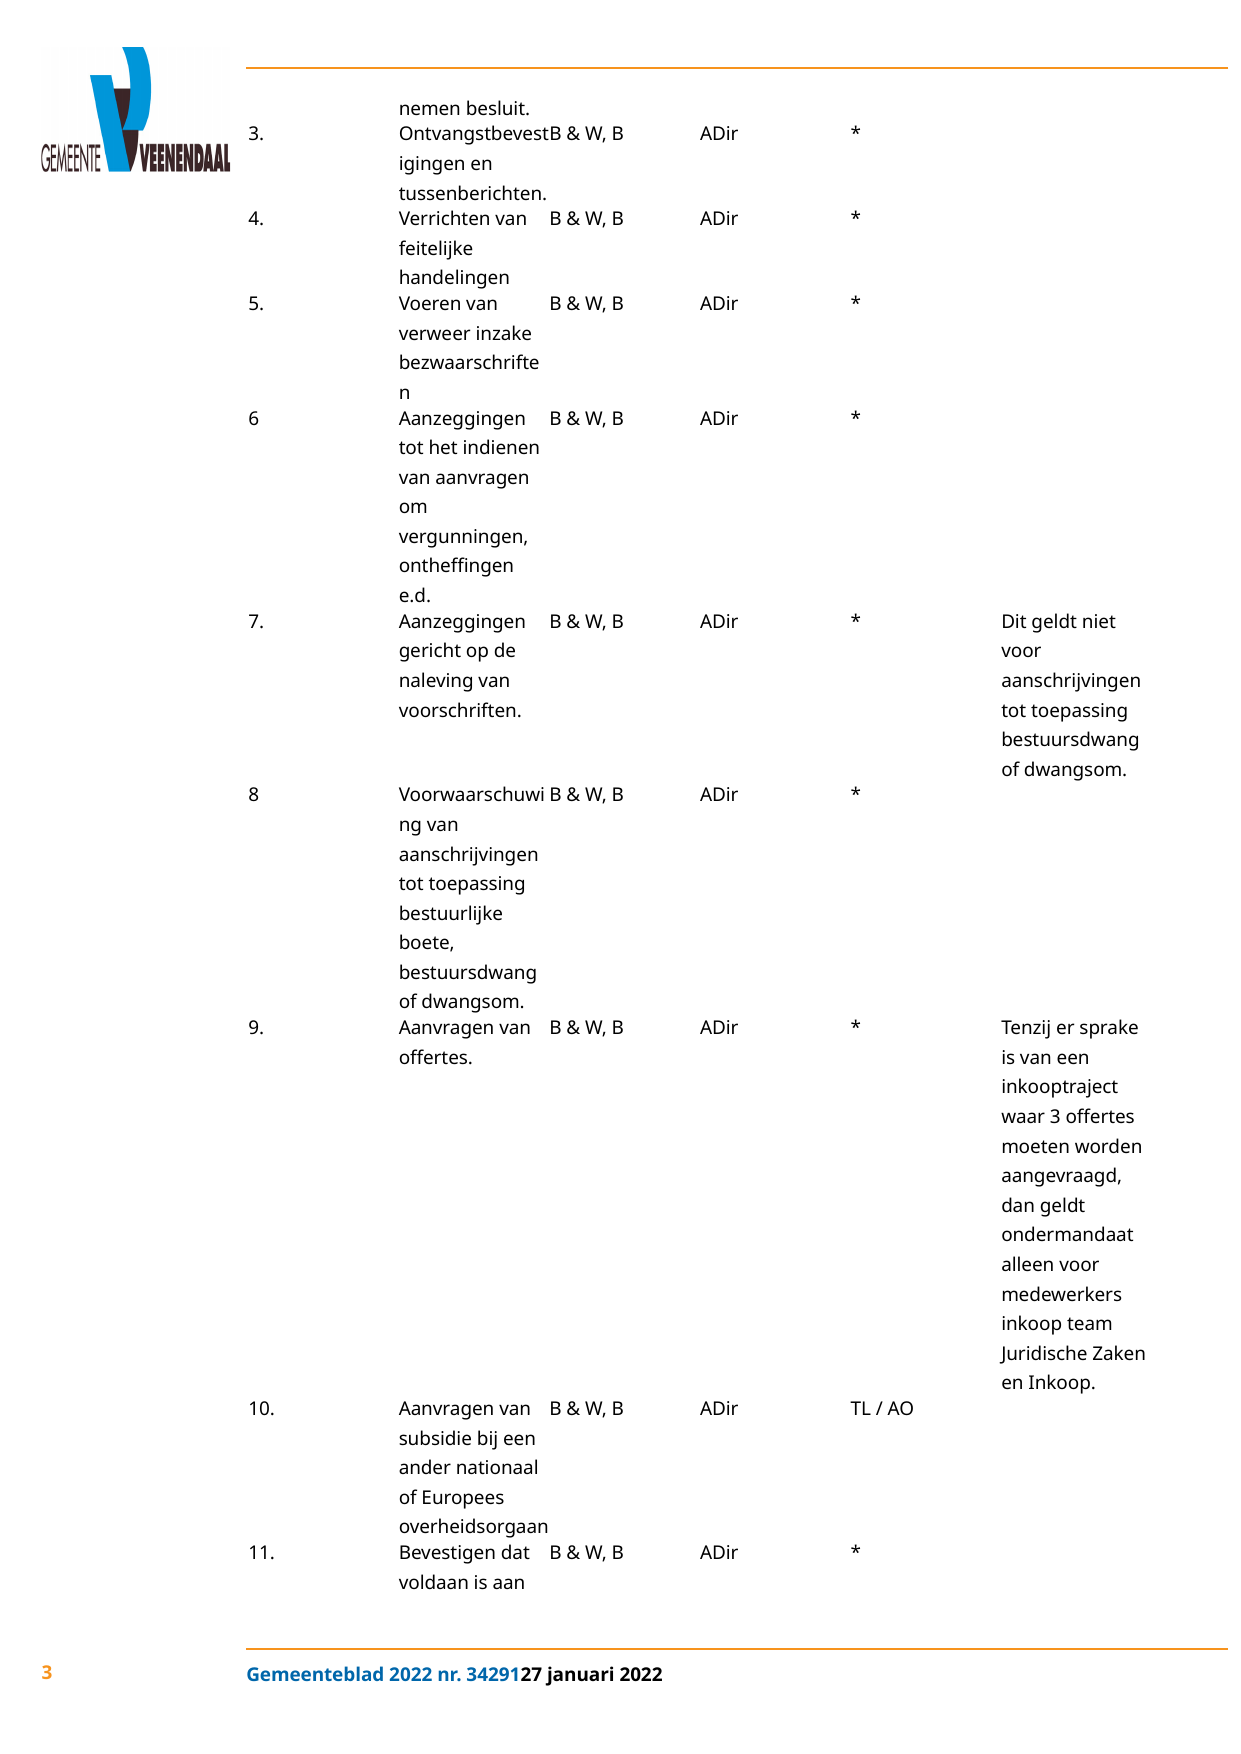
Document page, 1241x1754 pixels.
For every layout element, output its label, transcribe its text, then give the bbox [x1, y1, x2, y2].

table_cell [1001, 405, 1152, 608]
table_cell Aanzeggingen tot het indienen van aanvragen om vergunningen, ontheffingen e.d. [399, 405, 549, 608]
table_cell Tenzij er sprake is van een inkooptraject waar 3 offertes moeten worden aangevraagd, dan geldt ondermandaat alleen voor medewerkers inkoop team Juridische Zaken en Inkoop. [1001, 1015, 1152, 1395]
table_cell ADir [700, 205, 850, 290]
table_cell * [850, 290, 1001, 405]
picture [41, 47, 130, 172]
table_cell Ontvangstbevestigingen en tussenberichten. [399, 121, 549, 205]
table_cell [248, 95, 398, 121]
table_cell B & W, B [549, 1015, 700, 1395]
table_cell 9. [248, 1015, 398, 1395]
table_cell ADir [700, 1395, 850, 1539]
table_cell Dit geldt niet voor aanschrijvingen tot toepassing bestuursdwang of dwangsom. [1001, 608, 1152, 782]
picture [123, 47, 231, 172]
table_cell nemen besluit. [399, 95, 549, 121]
table_cell * [850, 782, 1001, 1014]
table_cell 3. [248, 121, 398, 205]
table_cell 4. [248, 205, 398, 290]
table_cell [1001, 205, 1152, 290]
table_cell [1001, 1395, 1152, 1539]
table_cell Bevestigen dat voldaan is aan [399, 1539, 549, 1594]
table_cell Voorwaarschuwing van aanschrijvingen tot toepassing bestuurlijke boete, bestuursdwang of dwangsom. [399, 782, 549, 1014]
table_cell * [850, 608, 1001, 782]
table_cell [1001, 290, 1152, 405]
table_cell Verrichten van feitelijke handelingen [399, 205, 549, 290]
table_cell 8 [248, 782, 398, 1014]
table_cell B & W, B [549, 290, 700, 405]
table_cell [850, 95, 1001, 121]
table_cell [1001, 121, 1152, 205]
table_cell 11. [248, 1539, 398, 1594]
table_cell ADir [700, 290, 850, 405]
table_cell 7. [248, 608, 398, 782]
table_cell Voeren van verweer inzake bezwaarschriften [399, 290, 549, 405]
table_cell [1001, 782, 1152, 1014]
table_cell B & W, B [549, 205, 700, 290]
table_cell * [850, 205, 1001, 290]
table_cell ADir [700, 782, 850, 1014]
table_cell * [850, 405, 1001, 608]
table_cell TL / AO [850, 1395, 1001, 1539]
table_cell * [850, 121, 1001, 205]
table_cell Aanvragen van subsidie bij een ander nationaal of Europees overheidsorgaan [399, 1395, 549, 1539]
table_cell [1001, 1539, 1152, 1594]
table_cell 5. [248, 290, 398, 405]
table_cell Aanvragen van offertes. [399, 1015, 549, 1395]
table_cell ADir [700, 1015, 850, 1395]
table_cell 6 [248, 405, 398, 608]
table_cell Aanzeggingen gericht op de naleving van voorschriften. [399, 608, 549, 782]
table_cell B & W, B [549, 121, 700, 205]
table_cell B & W, B [549, 1395, 700, 1539]
table_cell [549, 95, 700, 121]
table_cell ADir [700, 405, 850, 608]
table_cell [700, 95, 850, 121]
table_cell ADir [700, 121, 850, 205]
table_cell ADir [700, 608, 850, 782]
table_cell B & W, B [549, 405, 700, 608]
table_cell B & W, B [549, 608, 700, 782]
table_cell [1001, 95, 1152, 121]
table_cell B & W, B [549, 1539, 700, 1594]
table_cell B & W, B [549, 782, 700, 1014]
table_cell 10. [248, 1395, 398, 1539]
table_cell * [850, 1539, 1001, 1594]
table_cell * [850, 1015, 1001, 1395]
table_cell ADir [700, 1539, 850, 1594]
